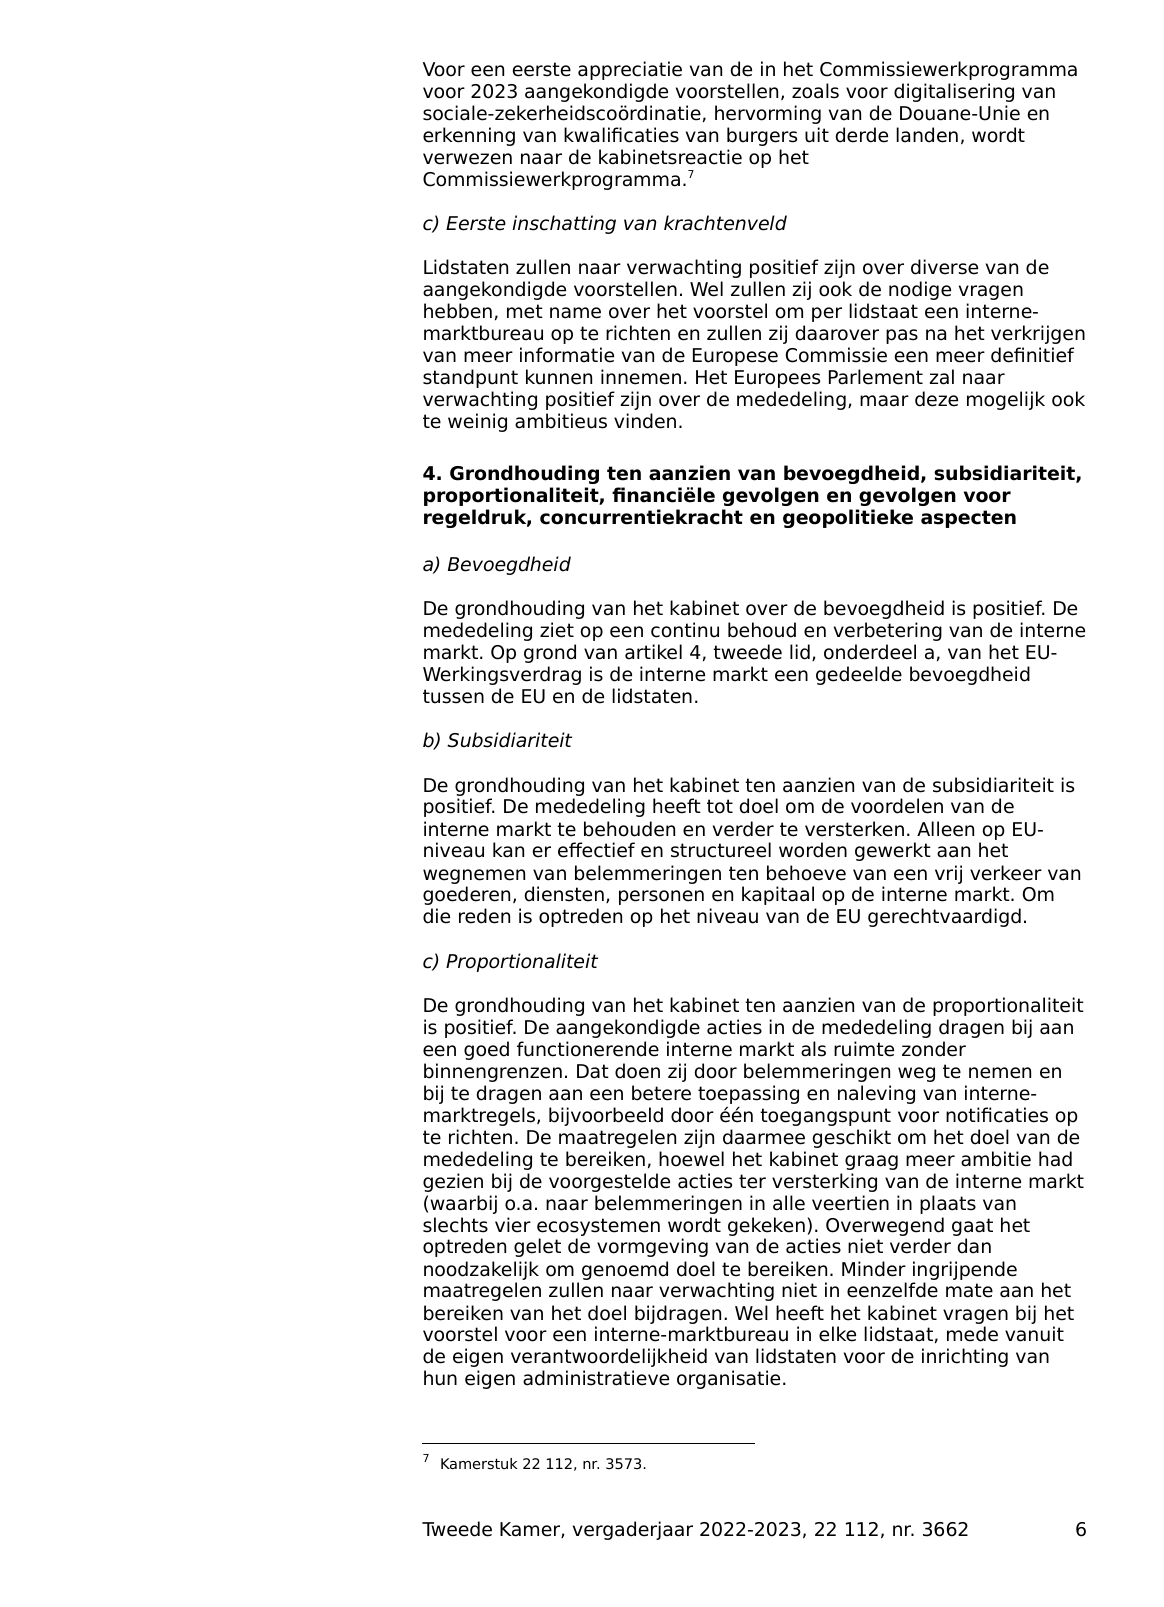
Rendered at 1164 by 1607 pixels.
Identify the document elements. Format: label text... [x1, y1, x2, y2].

subtitle c) Proportionaliteit [422, 951, 1087, 972]
text De grondhouding van het kabinet over de bevoegdheid is positief. De mededeling ziet op een continu behoud en verbetering van de interne markt. Op grond van artikel 4, tweede lid, onderdeel a, van het EU-Werkingsverdrag is de interne markt een gedeelde bevoegdheid tussen de EU en de lidstaten. [422, 598, 1087, 708]
subtitle 4. Grondhouding ten aanzien van bevoegdheid, subsidiariteit, proportionaliteit, financiële gevolgen en gevolgen voor regeldruk, concurrentiekracht en geopolitieke aspecten [422, 463, 1087, 529]
text Kamerstuk 22 112, nr. 3573. [422, 1452, 1087, 1474]
text Voor een eerste appreciatie van de in het Commissiewerkprogramma voor 2023 aangekondigde voorstellen, zoals voor digitalisering van sociale-zekerheidscoördinatie, hervorming van de Douane-Unie en erkenning van kwalificaties van burgers uit derde landen, wordt verwezen naar de kabinetsreactie op het Commissiewerkprogramma. [422, 59, 1087, 191]
subtitle c) Eerste inschatting van krachtenveld [422, 213, 1087, 235]
subtitle b) Subsidiariteit [422, 730, 1087, 752]
text Lidstaten zullen naar verwachting positief zijn over diverse van de aangekondigde voorstellen. Wel zullen zij ook de nodige vragen hebben, met name over het voorstel om per lidstaat een interne-marktbureau op te richten en zullen zij daarover pas na het verkrijgen van meer informatie van de Europese Commissie een meer definitief standpunt kunnen innemen. Het Europees Parlement zal naar verwachting positief zijn over de mededeling, maar deze mogelijk ook te weinig ambitieus vinden. [422, 257, 1087, 433]
text De grondhouding van het kabinet ten aanzien van de proportionaliteit is positief. De aangekondigde acties in de mededeling dragen bij aan een goed functionerende interne markt als ruimte zonder binnengrenzen. Dat doen zij door belemmeringen weg te nemen en bij te dragen aan een betere toepassing en naleving van interne-marktregels, bijvoorbeeld door één toegangspunt voor notificaties op te richten. De maatregelen zijn daarmee geschikt om het doel van de mededeling te bereiken, hoewel het kabinet graag meer ambitie had gezien bij de voorgestelde acties ter versterking van de interne markt (waarbij o.a. naar belemmeringen in alle veertien in plaats van slechts vier ecosystemen wordt gekeken). Overwegend gaat het optreden gelet de vormgeving van de acties niet verder dan noodzakelijk om genoemd doel te bereiken. Minder ingrijpende maatregelen zullen naar verwachting niet in eenzelfde mate aan het bereiken van het doel bijdragen. Wel heeft het kabinet vragen bij het voorstel voor een interne-marktbureau in elke lidstaat, mede vanuit de eigen verantwoordelijkheid van lidstaten voor de inrichting van hun eigen administratieve organisatie. [422, 995, 1087, 1390]
text De grondhouding van het kabinet ten aanzien van de subsidiariteit is positief. De mededeling heeft tot doel om de voordelen van de interne markt te behouden en verder te versterken. Alleen op EU-niveau kan er effectief en structureel worden gewerkt aan het wegnemen van belemmeringen ten behoeve van een vrij verkeer van goederen, diensten, personen en kapitaal op de interne markt. Om die reden is optreden op het niveau van de EU gerechtvaardigd. [422, 774, 1087, 928]
subtitle a) Bevoegdheid [422, 554, 1087, 576]
